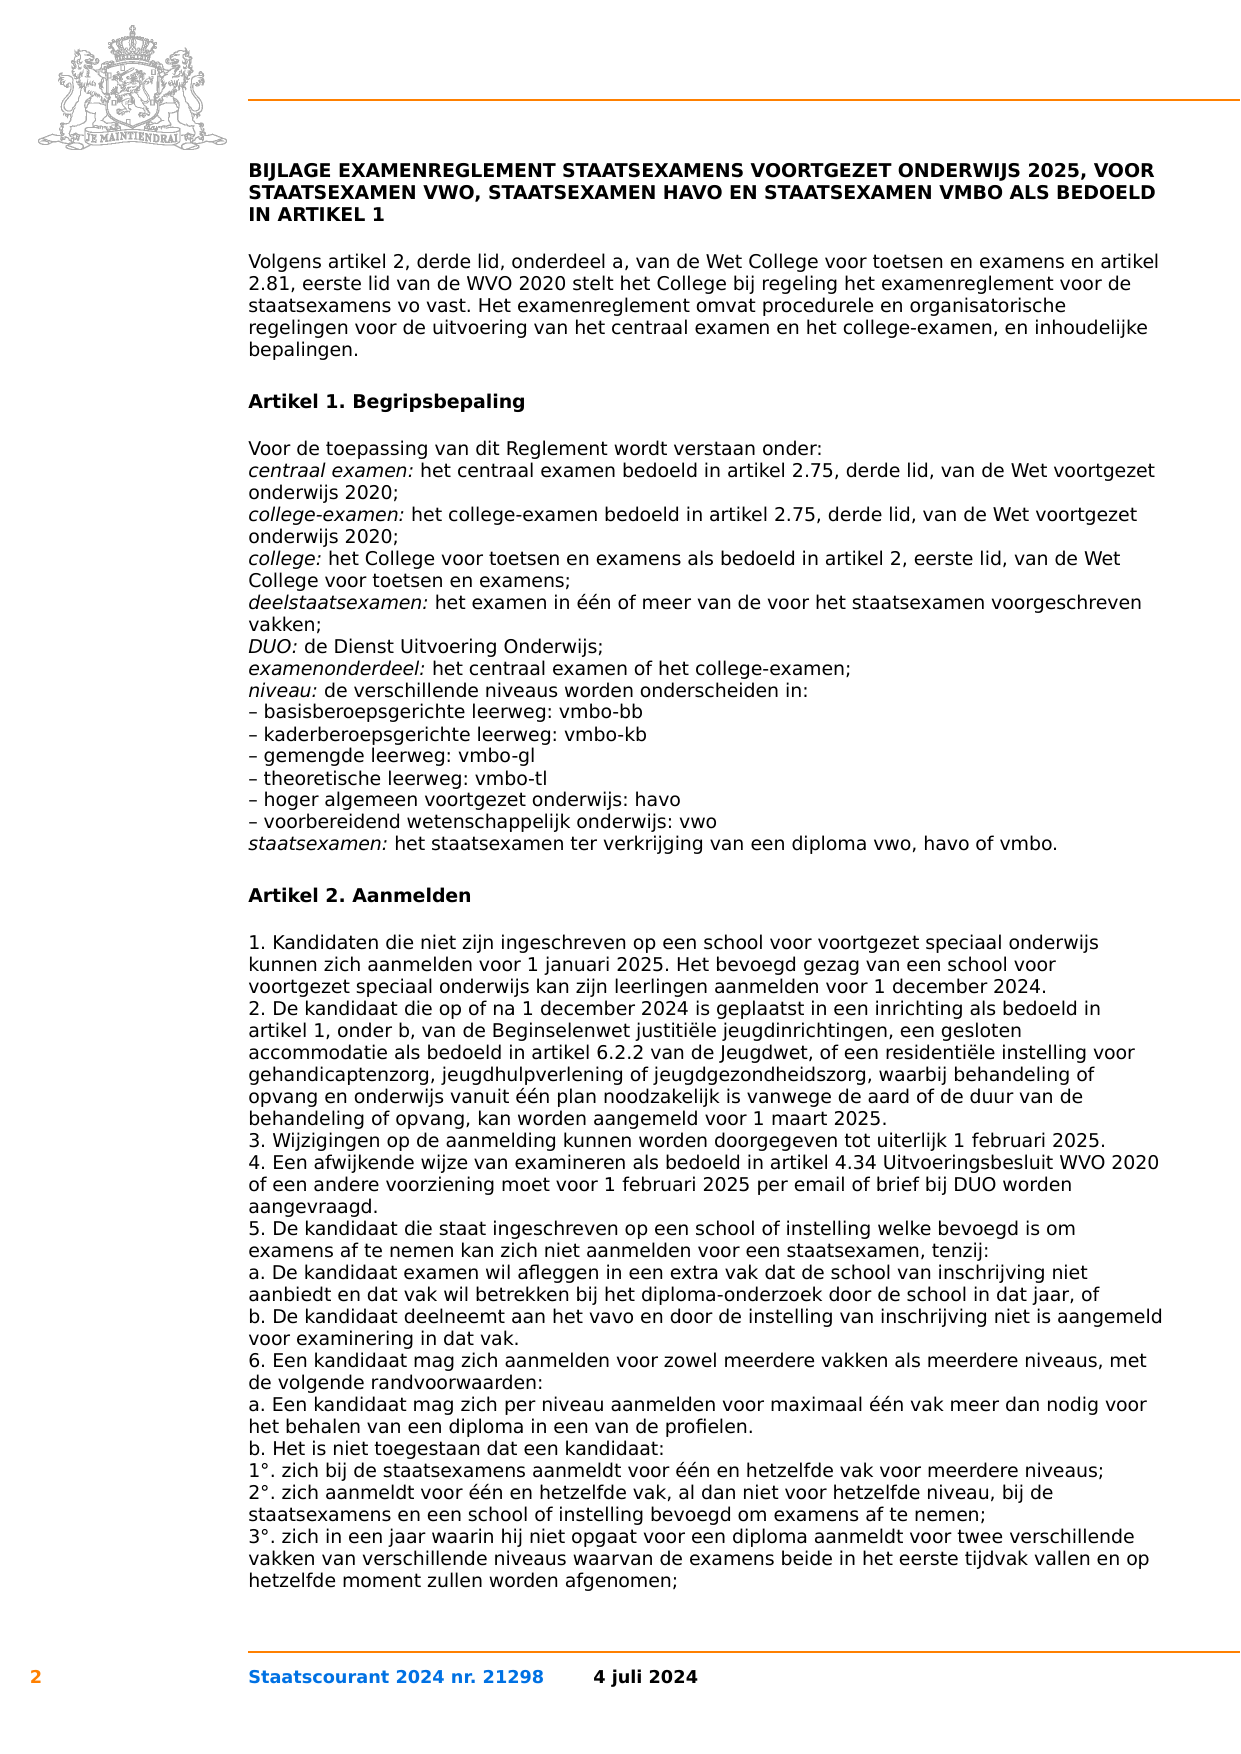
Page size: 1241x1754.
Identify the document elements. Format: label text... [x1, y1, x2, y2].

text 6. Een kandidaat mag zich aanmelden voor zowel meerdere vakken als meerdere niveaus, met de volgende randvoorwaarden: [248, 1350, 1163, 1394]
subtitle Artikel 1. Begripsbepaling [248, 391, 1163, 413]
text – voorbereidend wetenschappelijk onderwijs: vwo [248, 811, 1163, 833]
text 2°. zich aanmeldt voor één en hetzelfde vak, al dan niet voor hetzelfde niveau, bij de staatsexamens en een school of instelling bevoegd om examens af te nemen; [248, 1482, 1163, 1526]
text centraal examen: het centraal examen bedoeld in artikel 2.75, derde lid, van de Wet voortgezet onderwijs 2020; [248, 460, 1163, 504]
text DUO: de Dienst Uitvoering Onderwijs; [248, 636, 1163, 657]
text b. Het is niet toegestaan dat een kandidaat: [248, 1438, 1163, 1460]
text a. Een kandidaat mag zich per niveau aanmelden voor maximaal één vak meer dan nodig voor het behalen van een diploma in een van de profielen. [248, 1394, 1163, 1438]
text niveau: de verschillende niveaus worden onderscheiden in: [248, 679, 1163, 701]
subtitle Artikel 2. Aanmelden [248, 885, 1163, 907]
text Volgens artikel 2, derde lid, onderdeel a, van de Wet College voor toetsen en examens en artikel 2.81, eerste lid van de WVO 2020 stelt het College bij regeling het examenreglement voor de staatsexamens vo vast. Het examenreglement omvat procedurele en organisatorische regelingen voor de uitvoering van het centraal examen en het college-examen, en inhoudelijke bepalingen. [248, 251, 1163, 361]
text deelstaatsexamen: het examen in één of meer van de voor het staatsexamen voorgeschreven vakken; [248, 592, 1163, 636]
text Voor de toepassing van dit Reglement wordt verstaan onder: [248, 438, 1163, 460]
text b. De kandidaat deelneemt aan het vavo en door de instelling van inschrijving niet is aangemeld voor examinering in dat vak. [248, 1306, 1163, 1350]
text 2. De kandidaat die op of na 1 december 2024 is geplaatst in een inrichting als bedoeld in artikel 1, onder b, van de Beginselenwet justitiële jeugdinrichtingen, een gesloten accommodatie als bedoeld in artikel 6.2.2 van de Jeugdwet, of een residentiële instelling voor gehandicaptenzorg, jeugdhulpverlening of jeugdgezondheidszorg, waarbij behandeling of opvang en onderwijs vanuit één plan noodzakelijk is vanwege de aard of de duur van de behandeling of opvang, kan worden aangemeld voor 1 maart 2025. [248, 998, 1163, 1130]
subtitle BIJLAGE EXAMENREGLEMENT STAATSEXAMENS VOORTGEZET ONDERWIJS 2025, VOOR STAATSEXAMEN VWO, STAATSEXAMEN HAVO EN STAATSEXAMEN VMBO ALS BEDOELD IN ARTIKEL 1 [248, 160, 1163, 226]
text examenonderdeel: het centraal examen of het college-examen; [248, 657, 1163, 679]
text 3°. zich in een jaar waarin hij niet opgaat voor een diploma aanmeldt voor twee verschillende vakken van verschillende niveaus waarvan de examens beide in het eerste tijdvak vallen en op hetzelfde moment zullen worden afgenomen; [248, 1526, 1163, 1592]
text staatsexamen: het staatsexamen ter verkrijging van een diploma vwo, havo of vmbo. [248, 833, 1163, 855]
text 1. Kandidaten die niet zijn ingeschreven op een school voor voortgezet speciaal onderwijs kunnen zich aanmelden voor 1 januari 2025. Het bevoegd gezag van een school voor voortgezet speciaal onderwijs kan zijn leerlingen aanmelden voor 1 december 2024. [248, 932, 1163, 998]
text college: het College voor toetsen en examens als bedoeld in artikel 2, eerste lid, van de Wet College voor toetsen en examens; [248, 548, 1163, 592]
text – basisberoepsgerichte leerweg: vmbo-bb [248, 701, 1163, 723]
text – gemengde leerweg: vmbo-gl [248, 745, 1163, 767]
text 1°. zich bij de staatsexamens aanmeldt voor één en hetzelfde vak voor meerdere niveaus; [248, 1460, 1163, 1482]
text – hoger algemeen voortgezet onderwijs: havo [248, 789, 1163, 811]
text – theoretische leerweg: vmbo-tl [248, 767, 1163, 789]
text 3. Wijzigingen op de aanmelding kunnen worden doorgegeven tot uiterlijk 1 februari 2025. [248, 1130, 1163, 1152]
text 4. Een afwijkende wijze van examineren als bedoeld in artikel 4.34 Uitvoeringsbesluit WVO 2020 of een andere voorziening moet voor 1 februari 2025 per email of brief bij DUO worden aangevraagd. [248, 1152, 1163, 1218]
picture [38, 25, 227, 150]
text 5. De kandidaat die staat ingeschreven op een school of instelling welke bevoegd is om examens af te nemen kan zich niet aanmelden voor een staatsexamen, tenzij: [248, 1218, 1163, 1262]
text – kaderberoepsgerichte leerweg: vmbo-kb [248, 723, 1163, 745]
text college-examen: het college-examen bedoeld in artikel 2.75, derde lid, van de Wet voortgezet onderwijs 2020; [248, 504, 1163, 548]
text a. De kandidaat examen wil afleggen in een extra vak dat de school van inschrijving niet aanbiedt en dat vak wil betrekken bij het diploma-onderzoek door de school in dat jaar, of [248, 1262, 1163, 1306]
